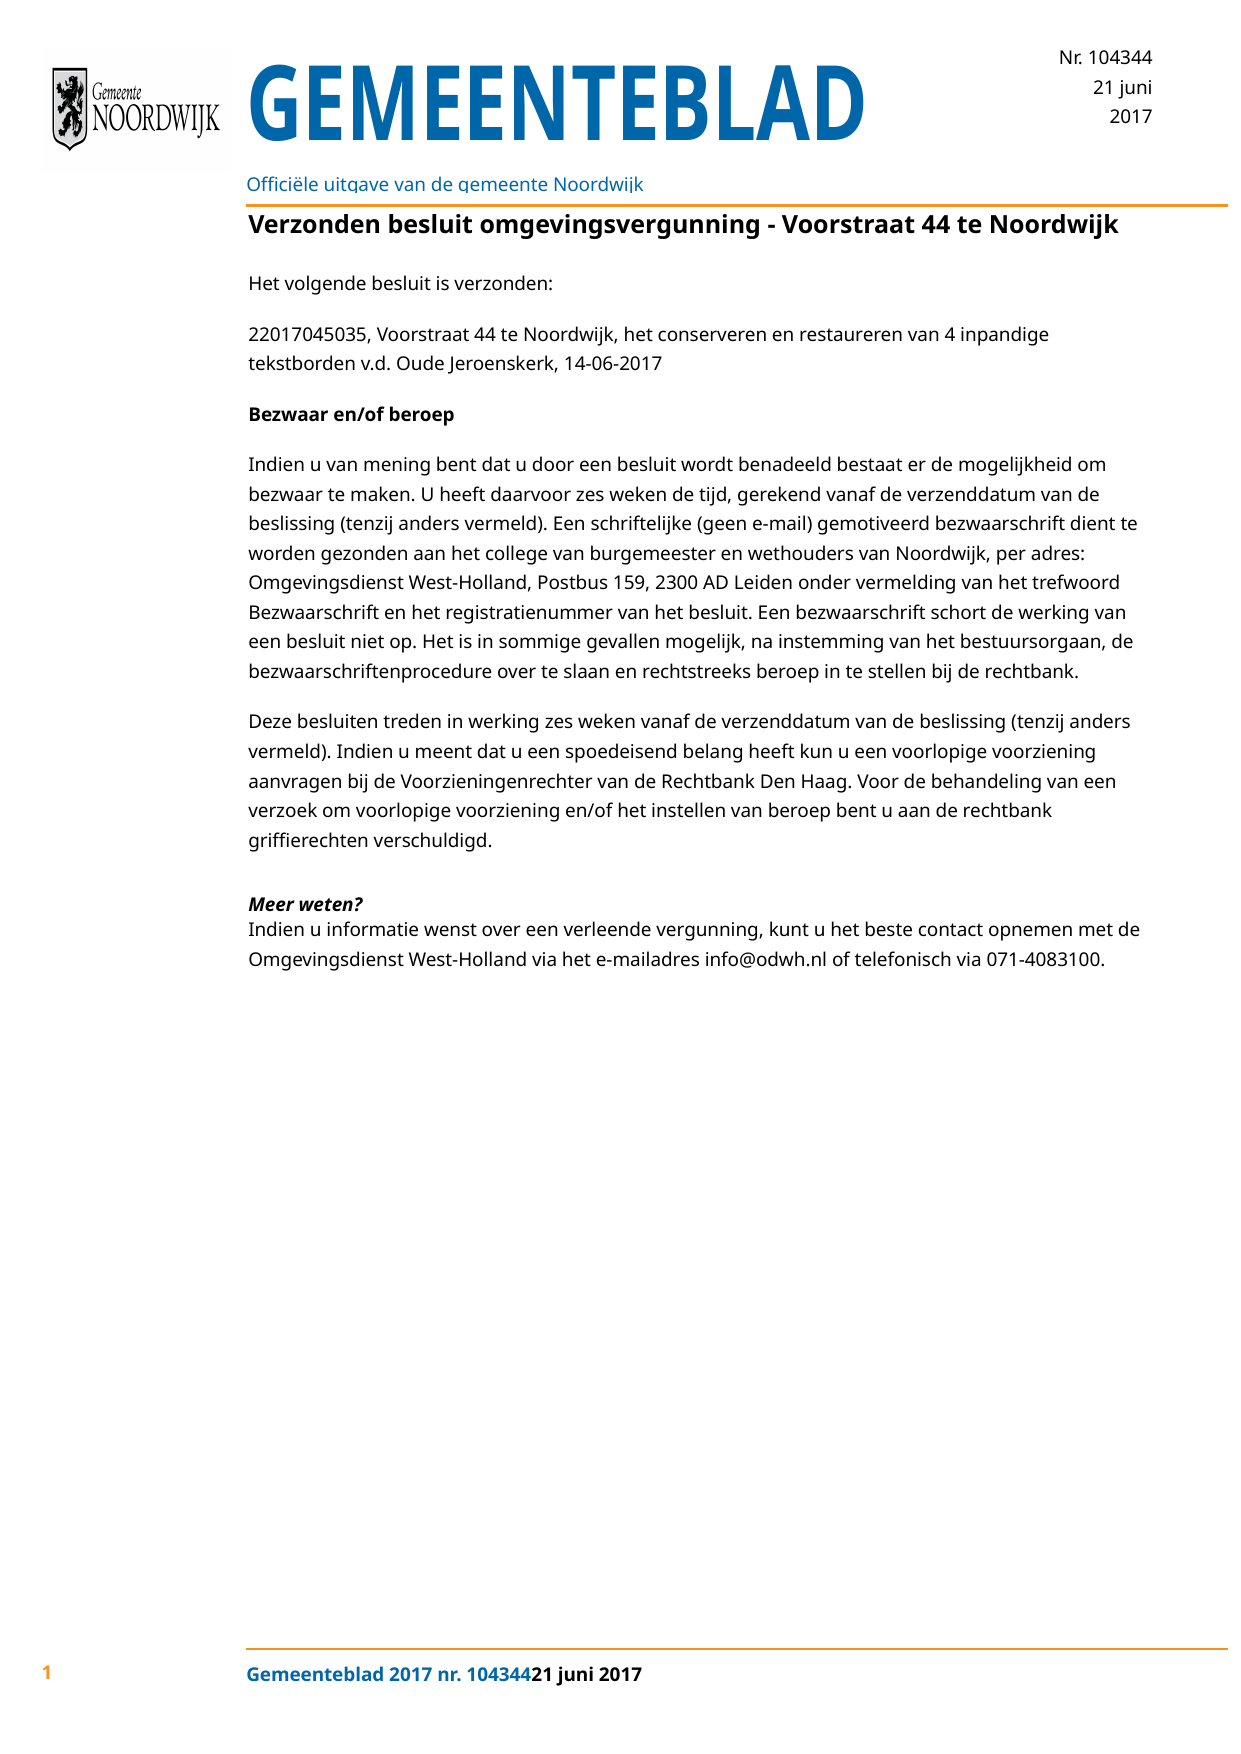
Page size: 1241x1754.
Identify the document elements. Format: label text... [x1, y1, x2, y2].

text Deze besluiten treden in werking zes weken vanaf de verzenddatum van de beslissing (tenzij anders vermeld). Indien u meent dat u een spoedeisend belang heeft kun u een voorlopige voorziening aanvragen bij de Voorzieningenrechter van de Rechtbank Den Haag. Voor de behandeling van een verzoek om voorlopige voorziening en/of het instellen van beroep bent u aan de rechtbank griffierechten verschuldigd. [248, 709, 1152, 853]
text Bezwaar en/of beroep [248, 401, 1152, 426]
text Indien u informatie wenst over een verleende vergunning, kunt u het beste contact opnemen met de Omgevingsdienst West-Holland via het e-mailadres info@odwh.nl of telefonisch via 071-4083100. [248, 917, 1152, 972]
text Indien u van mening bent dat u door een besluit wordt benadeeld bestaat er de mogelijkheid om bezwaar te maken. U heeft daarvoor zes weken de tijd, gerekend vanaf de verzenddatum van de beslissing (tenzij anders vermeld). Een schriftelijke (geen e-mail) gemotiveerd bezwaarschrift dient te worden gezonden aan het college van burgemeester en wethouders van Noordwijk, per adres: Omgevingsdienst West-Holland, Postbus 159, 2300 AD Leiden onder vermelding van het trefwoord Bezwaarschrift en het registratienummer van het besluit. Een bezwaarschrift schort de werking van een besluit niet op. Het is in sommige gevallen mogelijk, na instemming van het bestuursorgaan, de bezwaarschriftenprocedure over te slaan en rechtstreeks beroep in te stellen bij de rechtbank. [248, 451, 1152, 684]
text Verzonden besluit omgevingsvergunning - Voorstraat 44 te Noordwijk [248, 207, 1152, 241]
picture [41, 47, 231, 172]
text Het volgende besluit is verzonden: [248, 270, 1152, 296]
text 22017045035, Voorstraat 44 te Noordwijk, het conserveren en restaureren van 4 inpandige tekstborden v.d. Oude Jeroenskerk, 14-06-2017 [248, 321, 1152, 376]
text Meer weten? [248, 891, 1152, 917]
